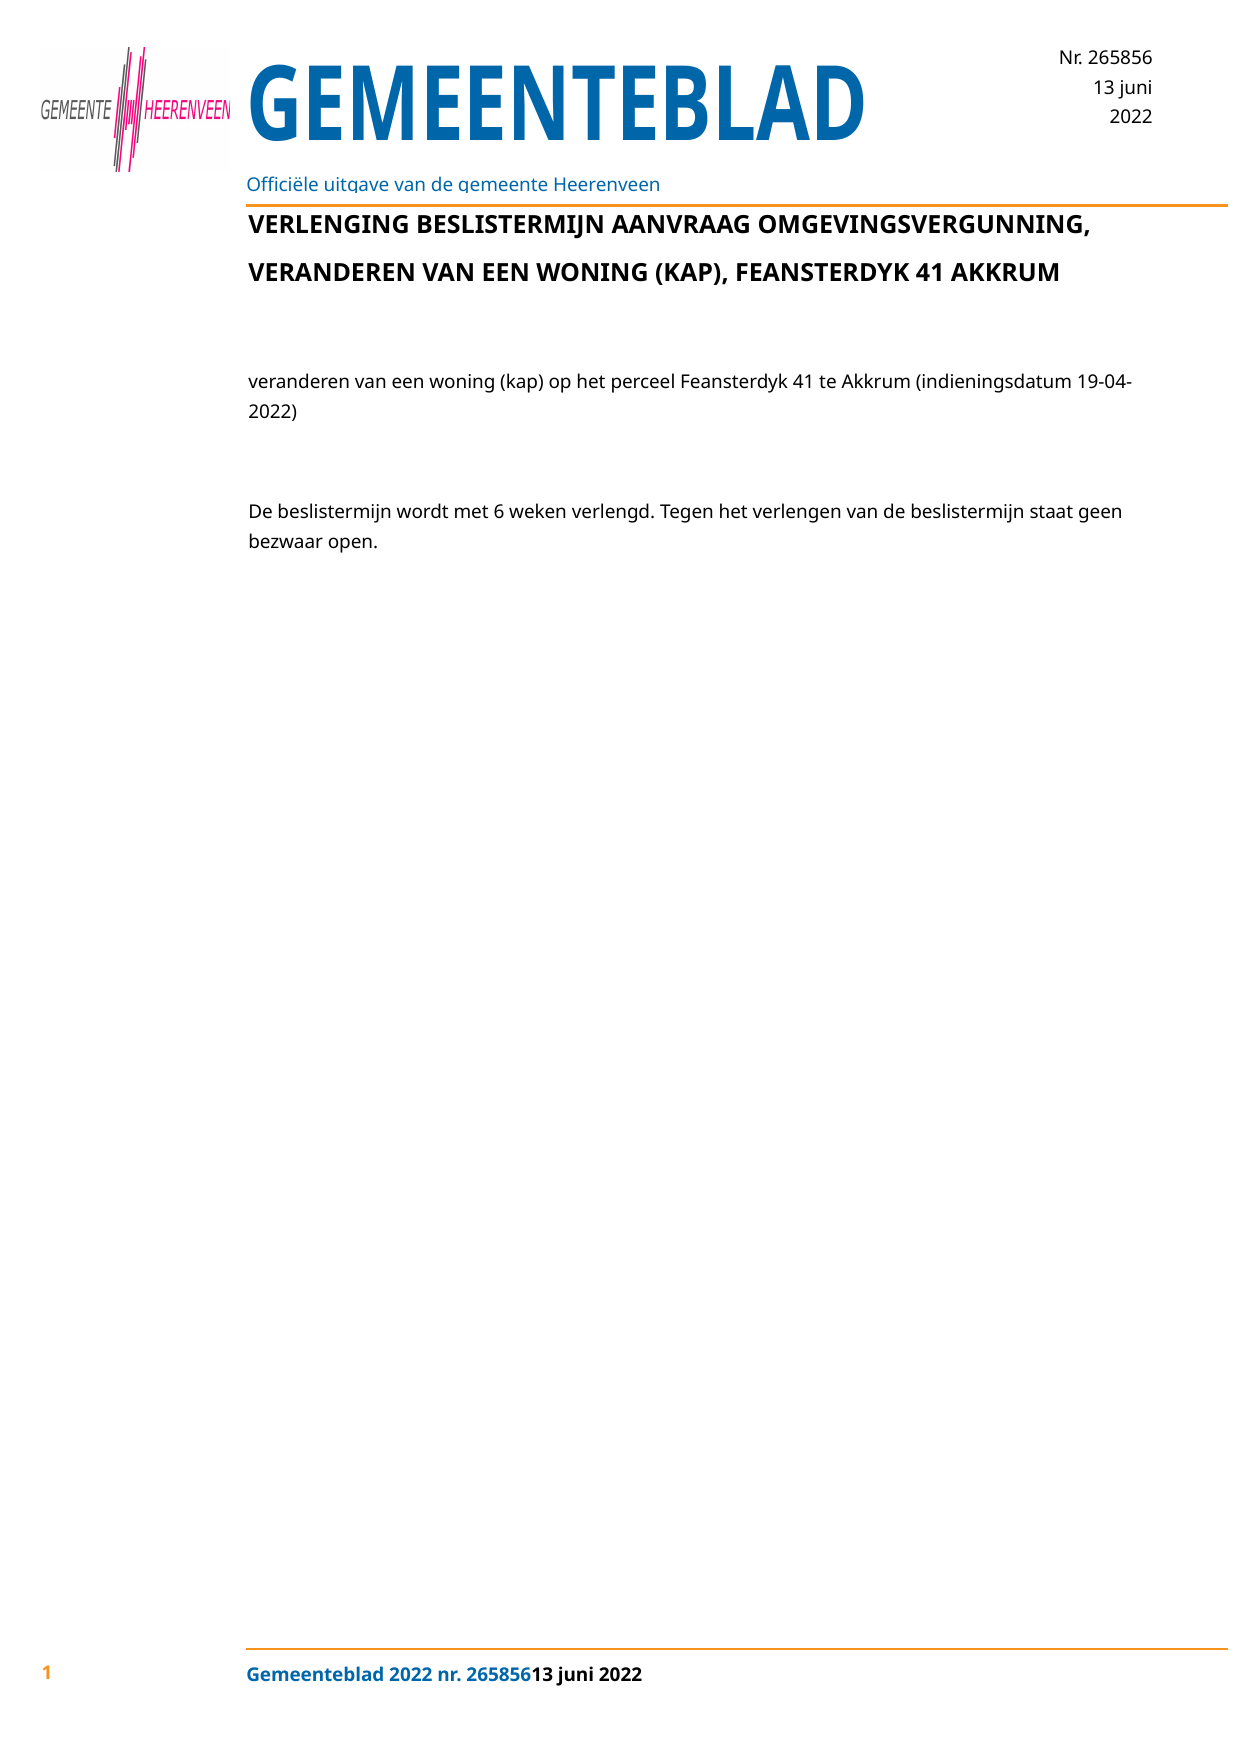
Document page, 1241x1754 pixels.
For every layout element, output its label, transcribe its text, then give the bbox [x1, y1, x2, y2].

text veranderen van een woning (kap) op het perceel Feansterdyk 41 te Akkrum (indieningsdatum 19-04-2022) [248, 368, 1152, 424]
text De beslistermijn wordt met 6 weken verlengd. Tegen het verlengen van de beslistermijn staat geen bezwaar open. [248, 499, 1152, 554]
text VERLENGING BESLISTERMIJN AANVRAAG OMGEVINGSVERGUNNING, VERANDEREN VAN EEN WONING (KAP), FEANSTERDYK 41 AKKRUM [248, 207, 1152, 288]
picture [41, 47, 231, 172]
